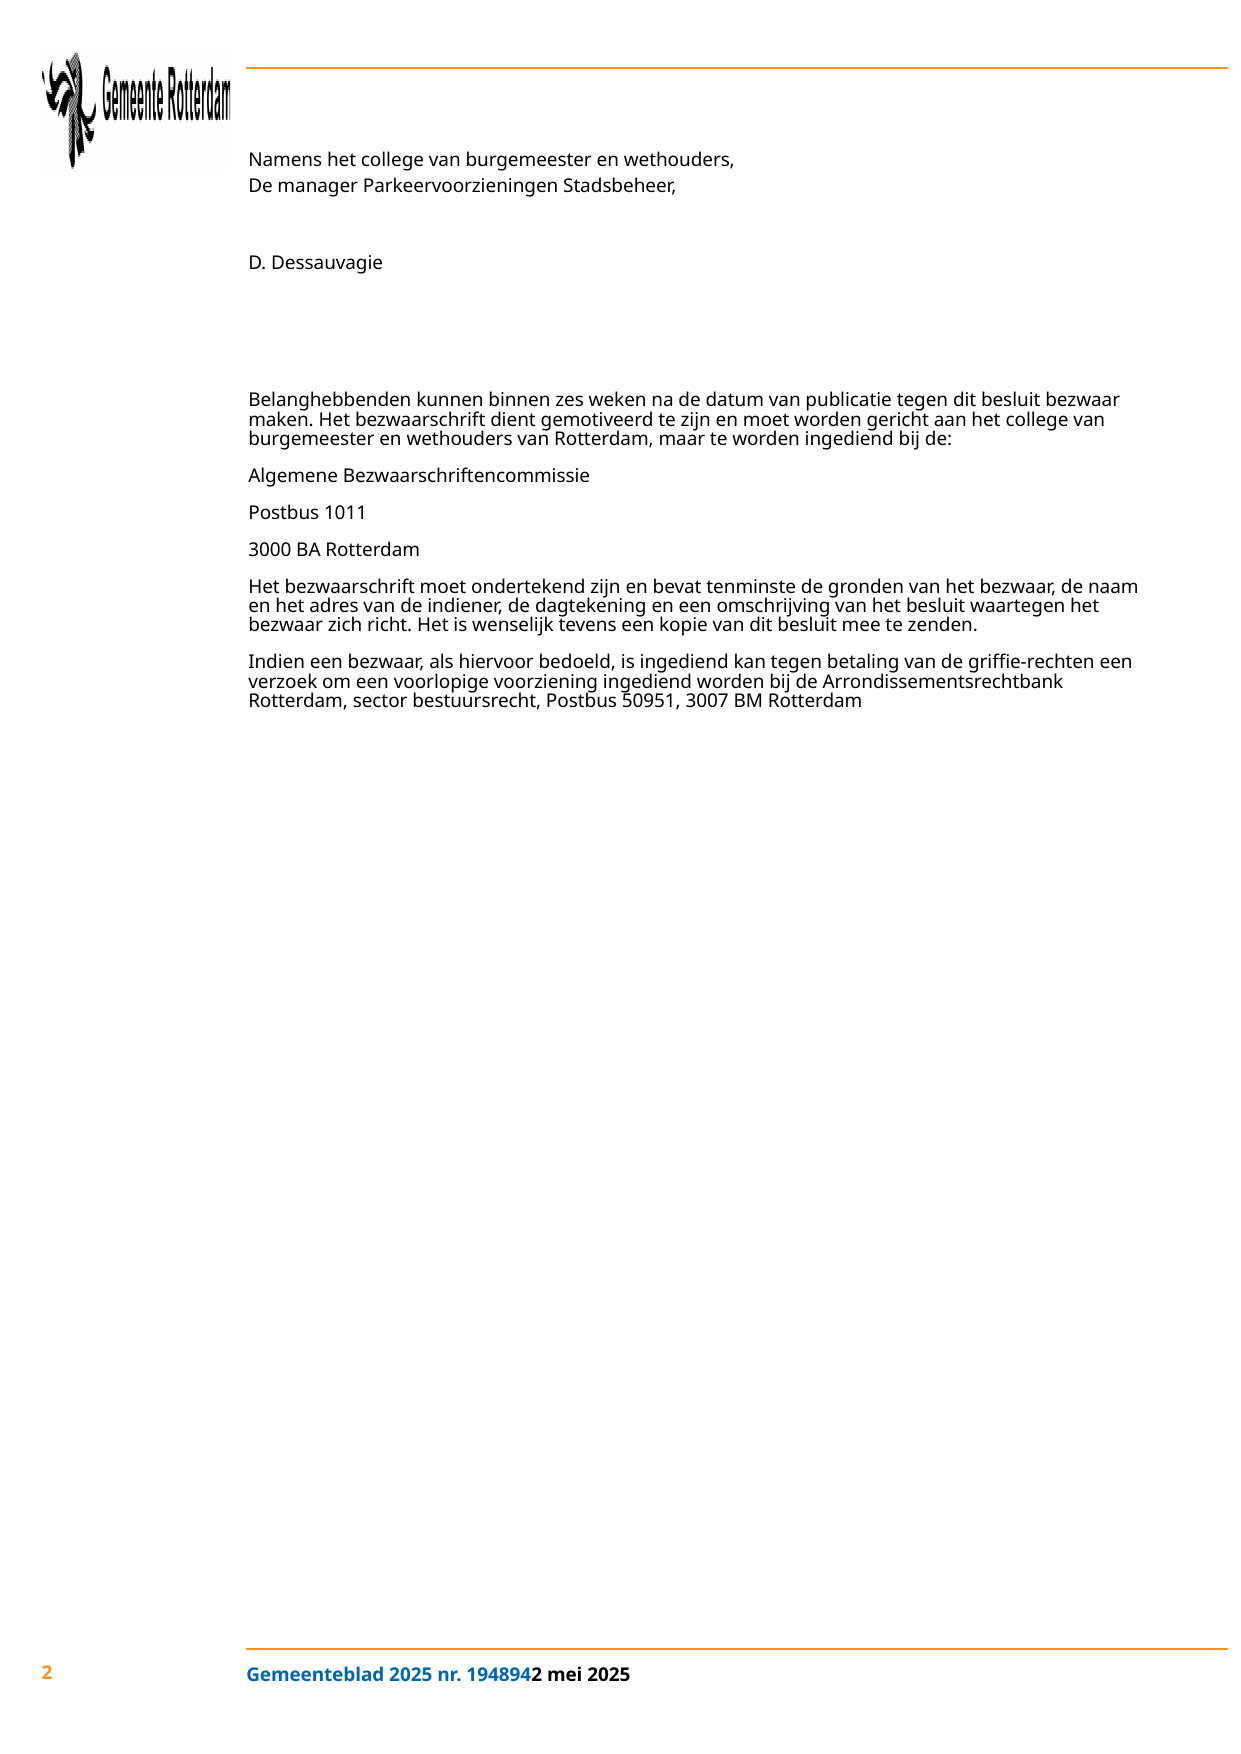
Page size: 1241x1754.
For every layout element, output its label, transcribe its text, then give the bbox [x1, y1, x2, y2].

text Belanghebbenden kunnen binnen zes weken na de datum van publicatie tegen dit besluit bezwaar maken. Het bezwaarschrift dient gemotiveerd te zijn en moet worden gericht aan het college van burgemeester en wethouders van Rotterdam, maar te worden ingediend bij de: [248, 391, 1152, 449]
picture [41, 47, 231, 172]
text De manager Parkeervoorzieningen Stadsbeheer, [248, 172, 1152, 198]
text Postbus 1011 [248, 504, 1152, 523]
text Indien een bezwaar, als hiervoor bedoeld, is ingediend kan tegen betaling van de griffie-rechten een verzoek om een voorlopige voorziening ingediend worden bij de Arrondissementsrechtbank Rotterdam, sector bestuursrecht, Postbus 50951, 3007 BM Rotterdam [248, 653, 1152, 711]
text Het bezwaarschrift moet ondertekend zijn en bevat tenminste de gronden van het bezwaar, de naam en het adres van de indiener, de dagtekening en een omschrijving van het besluit waartegen het bezwaar zich richt. Het is wenselijk tevens een kopie van dit besluit mee te zenden. [248, 578, 1152, 636]
text D. Dessauvagie [248, 249, 1152, 275]
text 3000 BA Rotterdam [248, 541, 1152, 560]
text Namens het college van burgemeester en wethouders, [248, 146, 1152, 172]
text Algemene Bezwaarschriftencommissie [248, 467, 1152, 486]
